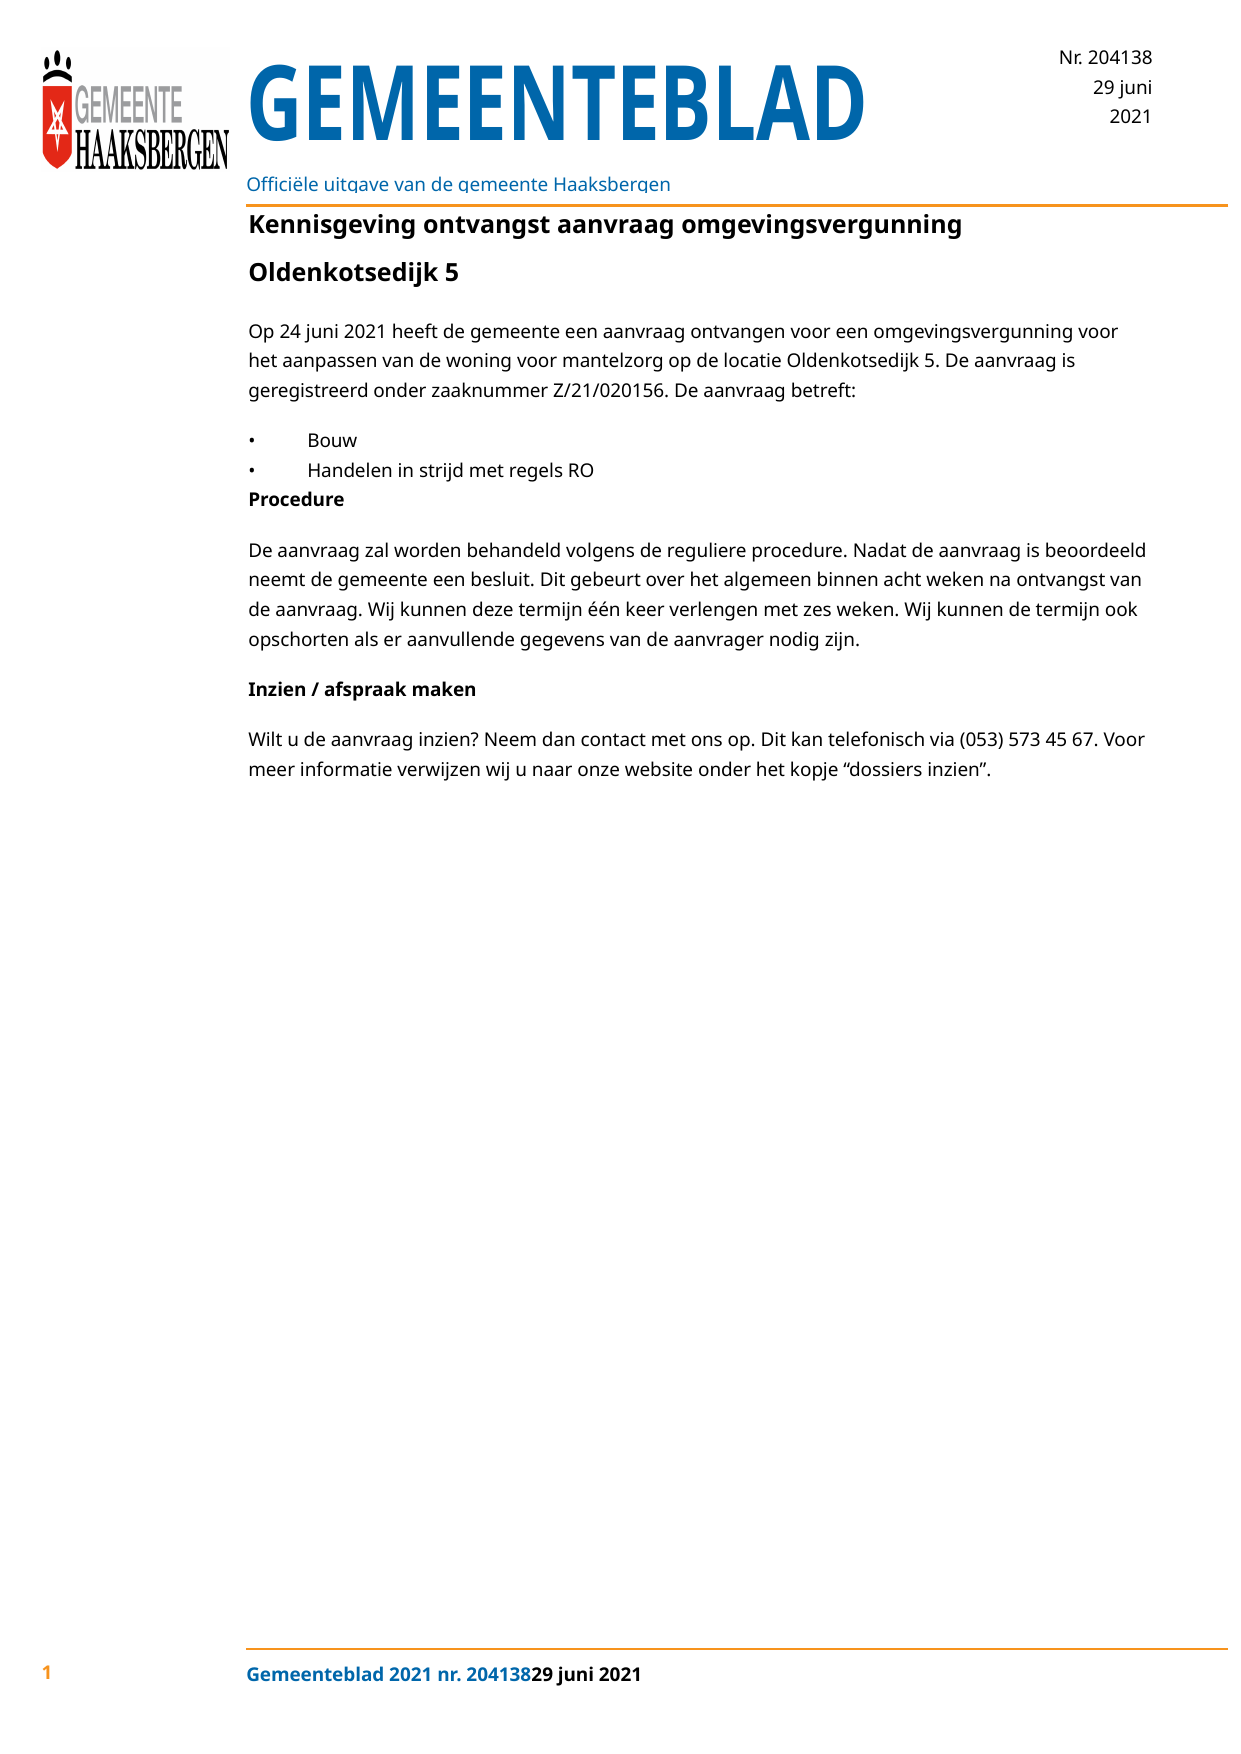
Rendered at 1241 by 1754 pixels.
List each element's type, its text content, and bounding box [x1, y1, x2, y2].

list Handelen in strijd met regels RO [248, 457, 1152, 483]
text Inzien / afspraak maken [248, 676, 1152, 702]
text Op 24 juni 2021 heeft de gemeente een aanvraag ontvangen voor een omgevingsvergunning voor het aanpassen van de woning voor mantelzorg op de locatie Oldenkotsedijk 5. De aanvraag is geregistreerd onder zaaknummer Z/21/020156. De aanvraag betreft: [248, 318, 1152, 403]
text Kennisgeving ontvangst aanvraag omgevingsvergunning Oldenkotsedijk 5 [248, 207, 1152, 288]
text Procedure [248, 487, 1152, 512]
picture [41, 47, 231, 172]
list Bouw [248, 427, 1152, 453]
text Wilt u de aanvraag inzien? Neem dan contact met ons op. Dit kan telefonisch via (053) 573 45 67. Voor meer informatie verwijzen wij u naar onze website onder het kopje “dossiers inzien”. [248, 727, 1152, 782]
text De aanvraag zal worden behandeld volgens de reguliere procedure. Nadat de aanvraag is beoordeeld neemt de gemeente een besluit. Dit gebeurt over het algemeen binnen acht weken na ontvangst van de aanvraag. Wij kunnen deze termijn één keer verlengen met zes weken. Wij kunnen de termijn ook opschorten als er aanvullende gegevens van de aanvrager nodig zijn. [248, 537, 1152, 652]
